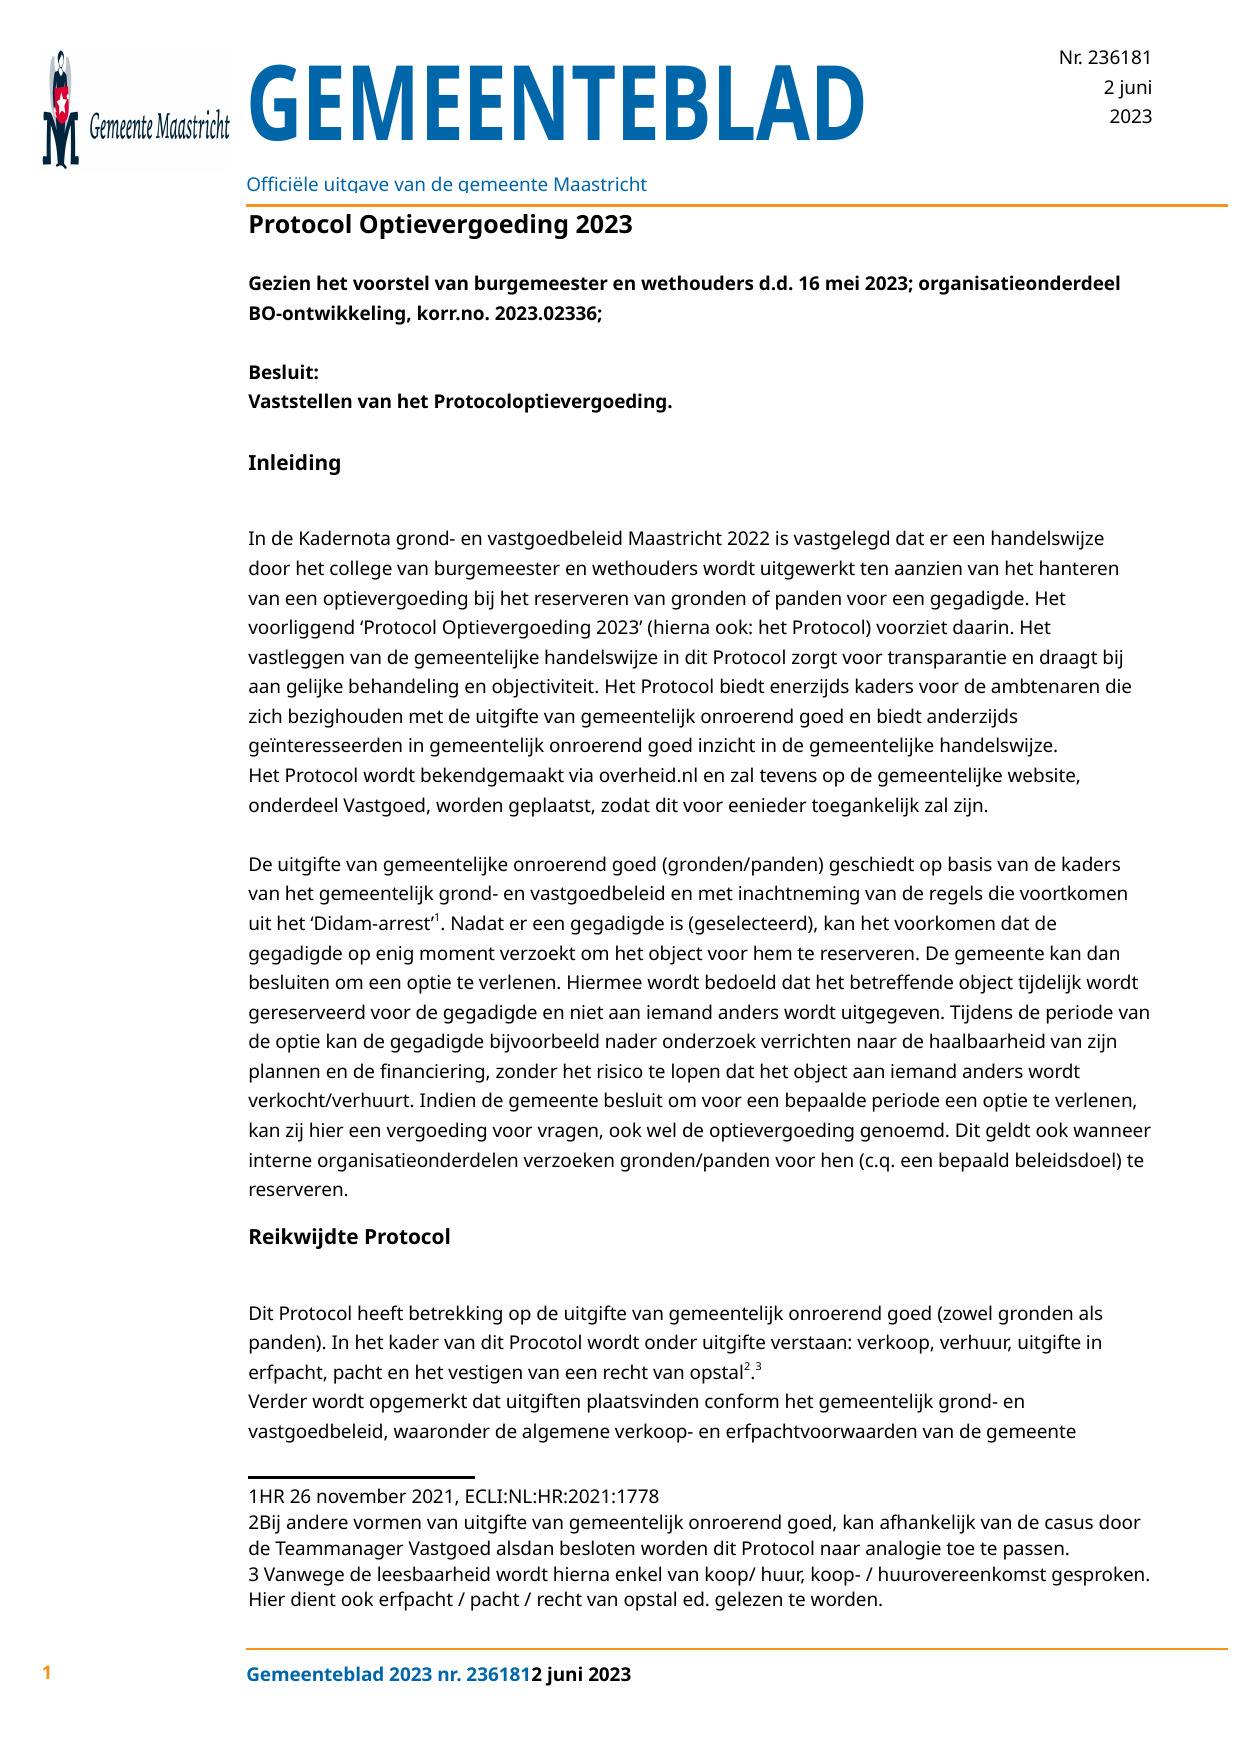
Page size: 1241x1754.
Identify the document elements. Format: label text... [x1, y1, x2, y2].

text HR 26 november 2021, ECLI:NL:HR:2021:1778 [248, 1483, 1152, 1509]
text Reikwijdte Protocol [248, 1222, 1152, 1250]
text Vanwege de leesbaarheid wordt hierna enkel van koop/ huur, koop- / huurovereenkomst gesproken. Hier dient ook erfpacht / pacht / recht van opstal ed. gelezen te worden. [248, 1561, 1152, 1612]
text Verder wordt opgemerkt dat uitgiften plaatsvinden conform het gemeentelijk grond- en vastgoedbeleid, waaronder de algemene verkoop- en erfpachtvoorwaarden van de gemeente [248, 1388, 1152, 1444]
text In de Kadernota grond- en vastgoedbeleid Maastricht 2022 is vastgelegd dat er een handelswijze door het college van burgemeester en wethouders wordt uitgewerkt ten aanzien van het hanteren van een optievergoeding bij het reserveren van gronden of panden voor een gegadigde. Het voorliggend ‘Protocol Optievergoeding 2023’ (hierna ook: het Protocol) voorziet daarin. Het vastleggen van de gemeentelijke handelswijze in dit Protocol zorgt voor transparantie en draagt bij aan gelijke behandeling en objectiviteit. Het Protocol biedt enerzijds kaders voor de ambtenaren die zich bezighouden met de uitgifte van gemeentelijk onroerend goed en biedt anderzijds geïnteresseerden in gemeentelijk onroerend goed inzicht in de gemeentelijke handelswijze. [248, 526, 1152, 758]
text Bij andere vormen van uitgifte van gemeentelijk onroerend goed, kan afhankelijk van de casus door de Teammanager Vastgoed alsdan besloten worden dit Protocol naar analogie toe te passen. [248, 1509, 1152, 1561]
text Inleiding [248, 448, 1152, 476]
picture [41, 47, 231, 172]
text Protocol Optievergoeding 2023 [248, 207, 1152, 241]
text Dit Protocol heeft betrekking op de uitgifte van gemeentelijk onroerend goed (zowel gronden als panden). In het kader van dit Procotol wordt onder uitgifte verstaan: verkoop, verhuur, uitgifte in erfpacht, pacht en het vestigen van een recht van opstal. [248, 1300, 1152, 1384]
text Gezien het voorstel van burgemeester en wethouders d.d. 16 mei 2023; organisatieonderdeel BO-ontwikkeling, korr.no. 2023.02336; [248, 270, 1152, 326]
text De uitgifte van gemeentelijke onroerend goed (gronden/panden) geschiedt op basis van de kaders van het gemeentelijk grond- en vastgoedbeleid en met inachtneming van de regels die voortkomen uit het ‘Didam-arrest’. Nadat er een gegadigde is (geselecteerd), kan het voorkomen dat de gegadigde op enig moment verzoekt om het object voor hem te reserveren. De gemeente kan dan besluiten om een optie te verlenen. Hiermee wordt bedoeld dat het betreffende object tijdelijk wordt gereserveerd voor de gegadigde en niet aan iemand anders wordt uitgegeven. Tijdens de periode van de optie kan de gegadigde bijvoorbeeld nader onderzoek verrichten naar de haalbaarheid van zijn plannen en de financiering, zonder het risico te lopen dat het object aan iemand anders wordt verkocht/verhuurt. Indien de gemeente besluit om voor een bepaalde periode een optie te verlenen, kan zij hier een vergoeding voor vragen, ook wel de optievergoeding genoemd. Dit geldt ook wanneer interne organisatieonderdelen verzoeken gronden/panden voor hen (c.q. een bepaald beleidsdoel) te reserveren. [248, 851, 1152, 1202]
text Besluit: [248, 359, 1152, 385]
text Het Protocol wordt bekendgemaakt via overheid.nl en zal tevens op de gemeentelijke website, onderdeel Vastgoed, worden geplaatst, zodat dit voor eenieder toegankelijk zal zijn. [248, 762, 1152, 817]
text Vaststellen van het Protocoloptievergoeding. [248, 389, 1152, 414]
